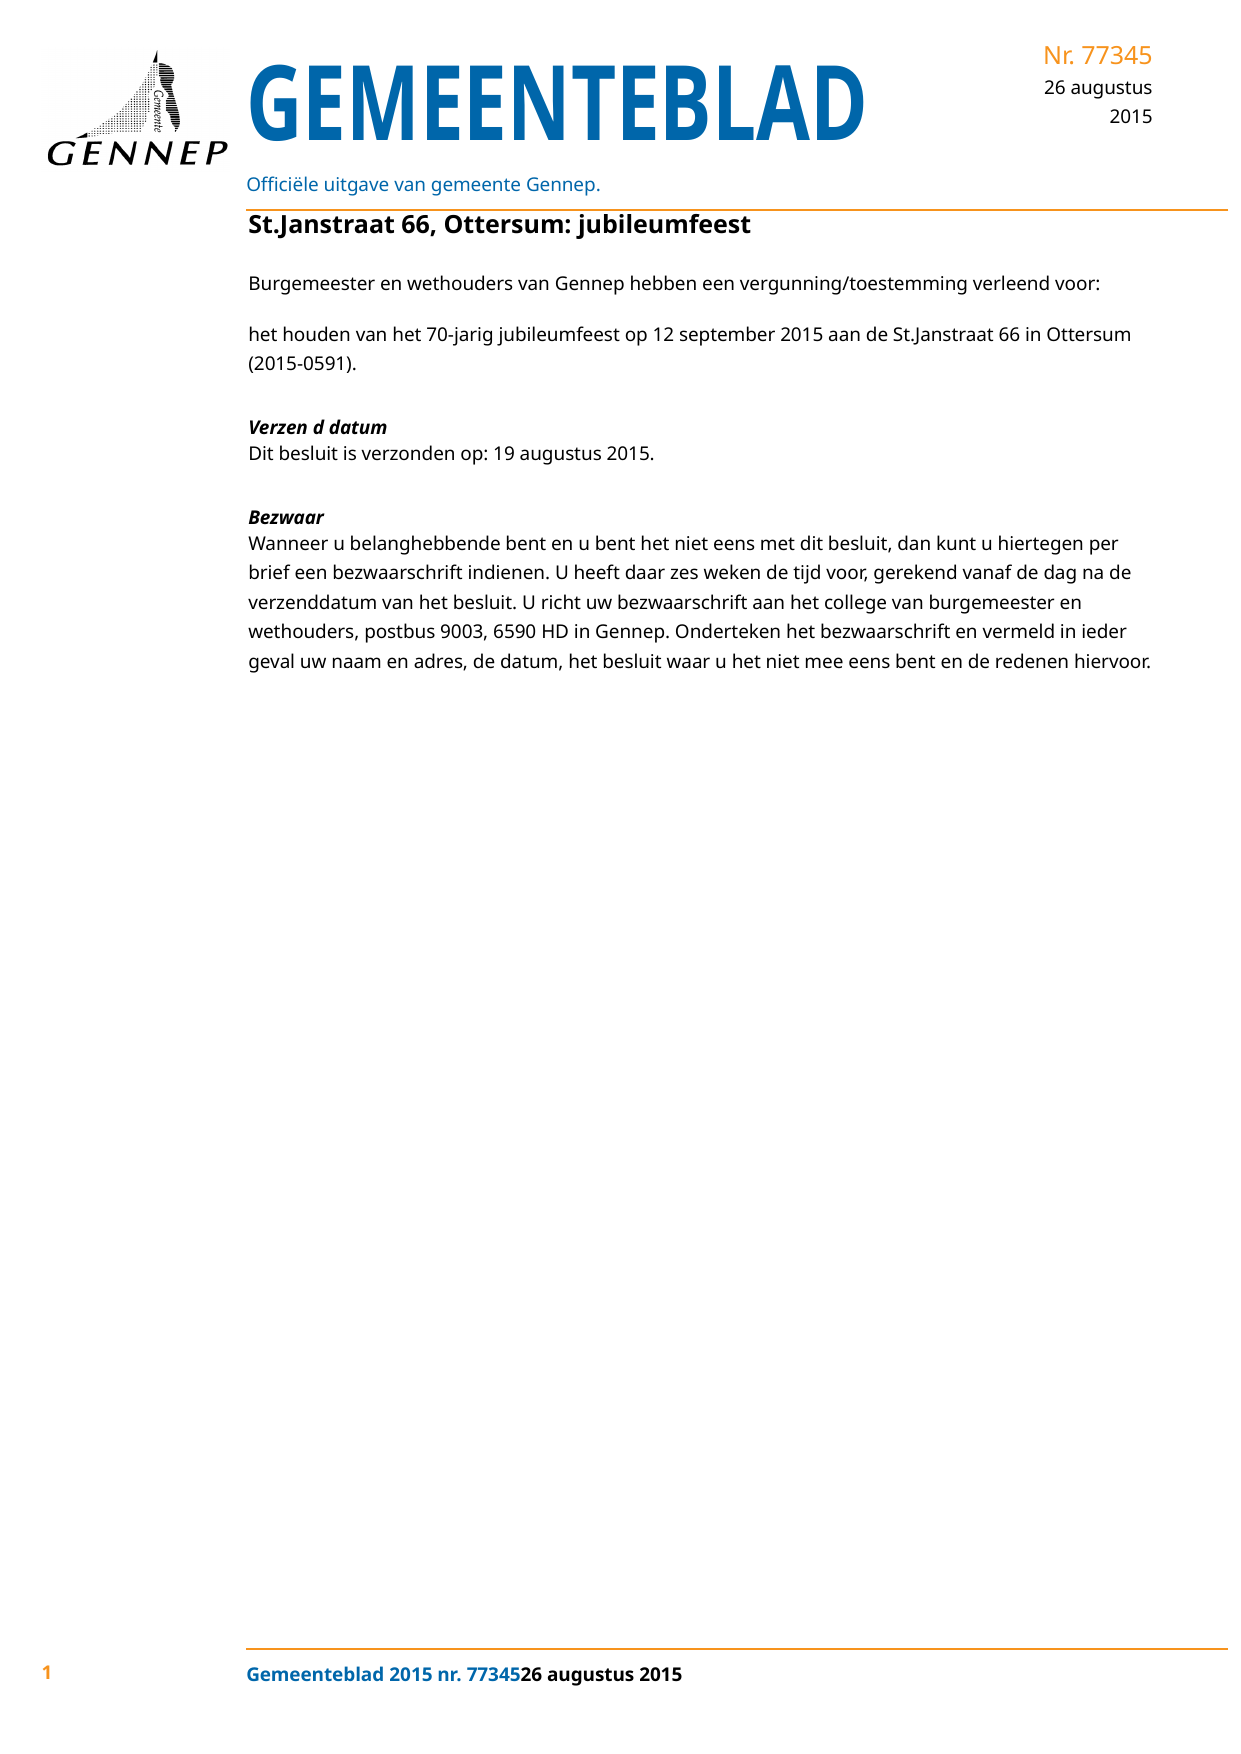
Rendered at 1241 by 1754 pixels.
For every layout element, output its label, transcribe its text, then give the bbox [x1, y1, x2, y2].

text het houden van het 70-jarig jubileumfeest op 12 september 2015 aan de St.Janstraat 66 in Ottersum (2015-0591). [248, 321, 1152, 376]
text St.Janstraat 66, Ottersum: jubileumfeest [248, 211, 1152, 241]
text Wanneer u belanghebbende bent en u bent het niet eens met dit besluit, dan kunt u hiertegen per brief een bezwaarschrift indienen. U heeft daar zes weken de tijd voor, gerekend vanaf de dag na de verzenddatum van het besluit. U richt uw bezwaarschrift aan het college van burgemeester en wethouders, postbus 9003, 6590 HD in Gennep. Onderteken het bezwaarschrift en vermeld in ieder geval uw naam en adres, de datum, het besluit waar u het niet mee eens bent en de redenen hiervoor. [248, 530, 1152, 674]
text Dit besluit is verzonden op: 19 augustus 2015. [248, 440, 1152, 466]
text Burgemeester en wethouders van Gennep hebben een vergunning/toestemming verleend voor: [248, 270, 1152, 296]
text Bezwaar [248, 504, 1152, 530]
text Verzen d datum [248, 414, 1152, 440]
picture [41, 47, 231, 172]
